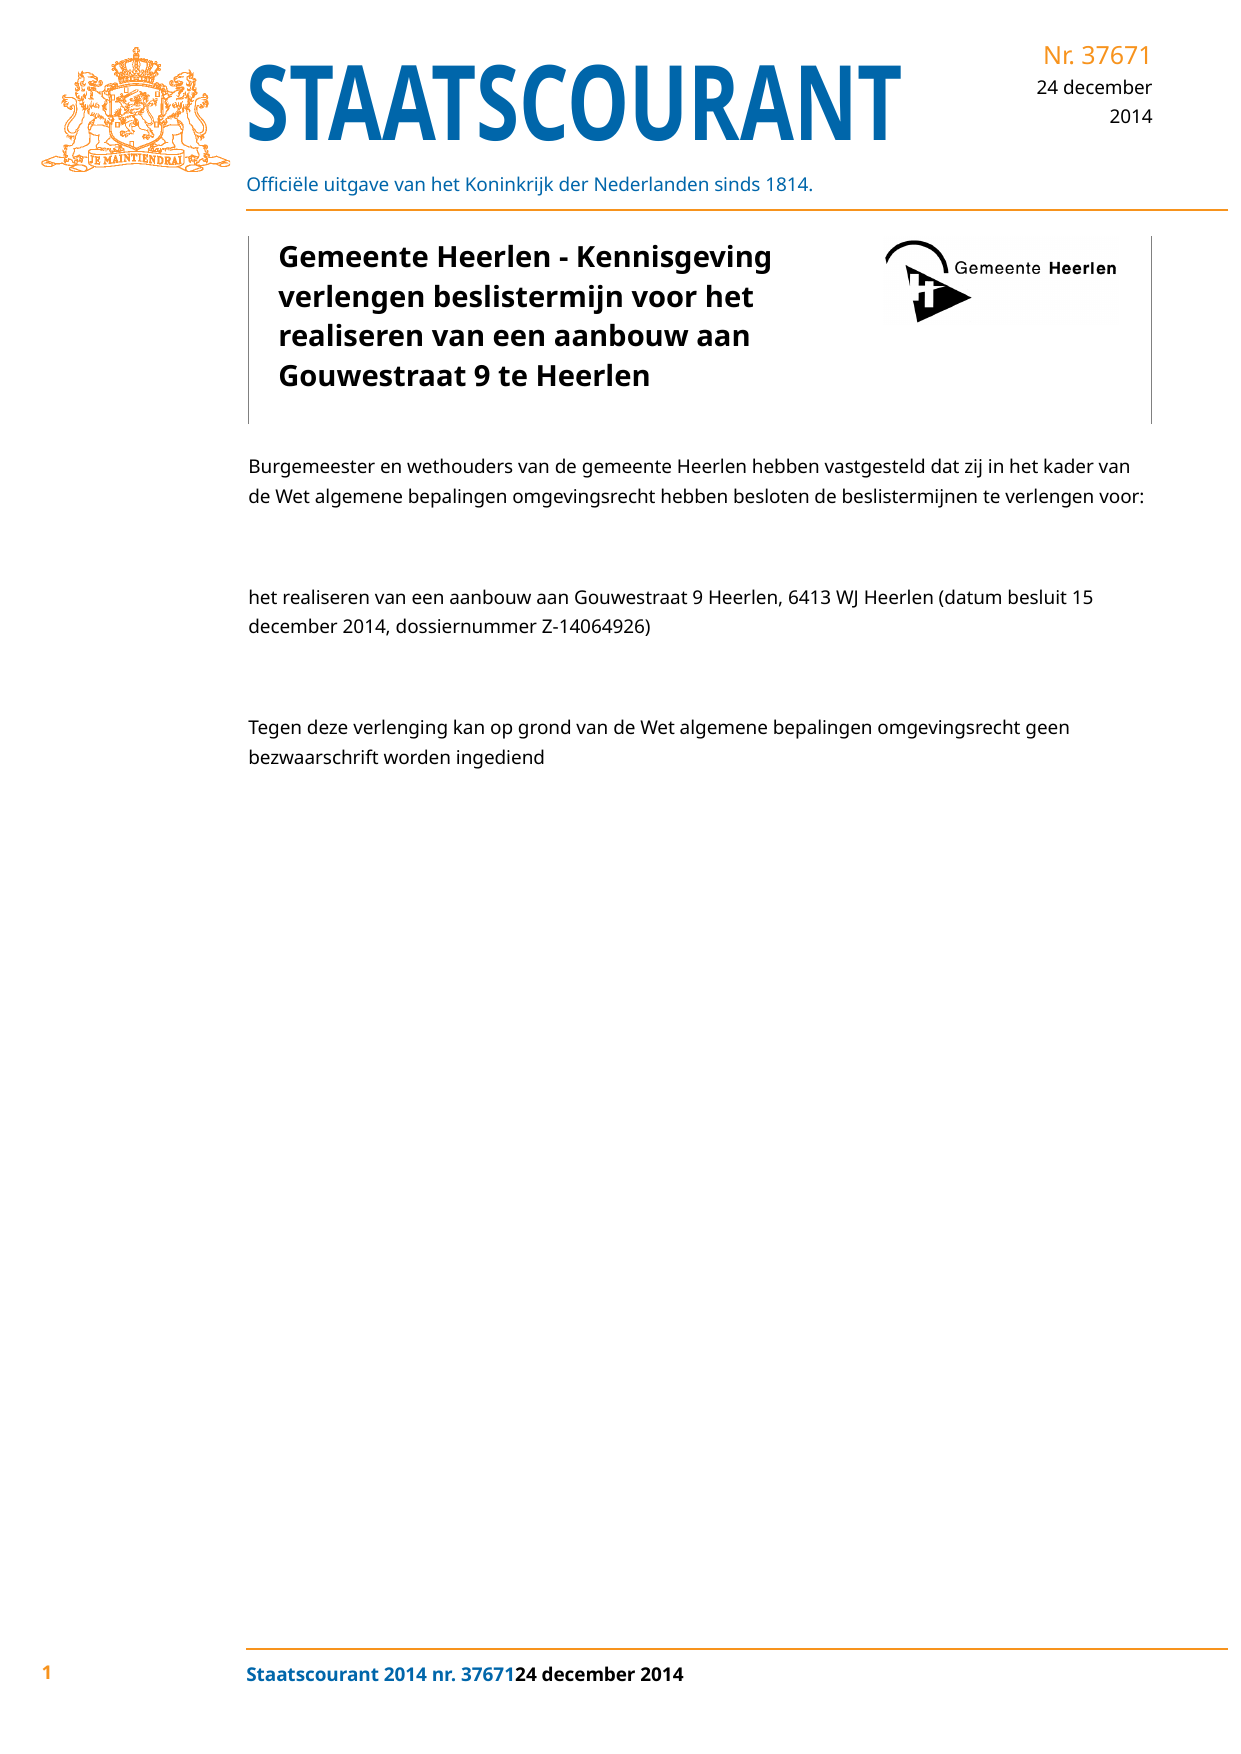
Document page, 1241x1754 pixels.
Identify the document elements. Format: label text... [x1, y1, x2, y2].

picture [882, 236, 1119, 325]
table_header Gemeente Heerlen - Kennisgeving verlengen beslistermijn voor het realiseren van een aanbouw aan Gouwestraat 9 te Heerlen [249, 236, 850, 424]
text het realiseren van een aanbouw aan Gouwestraat 9 Heerlen, 6413 WJ Heerlen (datum besluit 15 december 2014, dossiernummer Z-14064926) [248, 584, 1152, 639]
text Burgemeester en wethouders van de gemeente Heerlen hebben vastgesteld dat zij in het kader van de Wet algemene bepalingen omgevingsrecht hebben besloten de beslistermijnen te verlengen voor: [248, 454, 1152, 509]
text Tegen deze verlenging kan op grond van de Wet algemene bepalingen omgevingsrecht geen bezwaarschrift worden ingediend [248, 714, 1152, 770]
picture [41, 47, 231, 172]
table_header [850, 236, 1151, 424]
